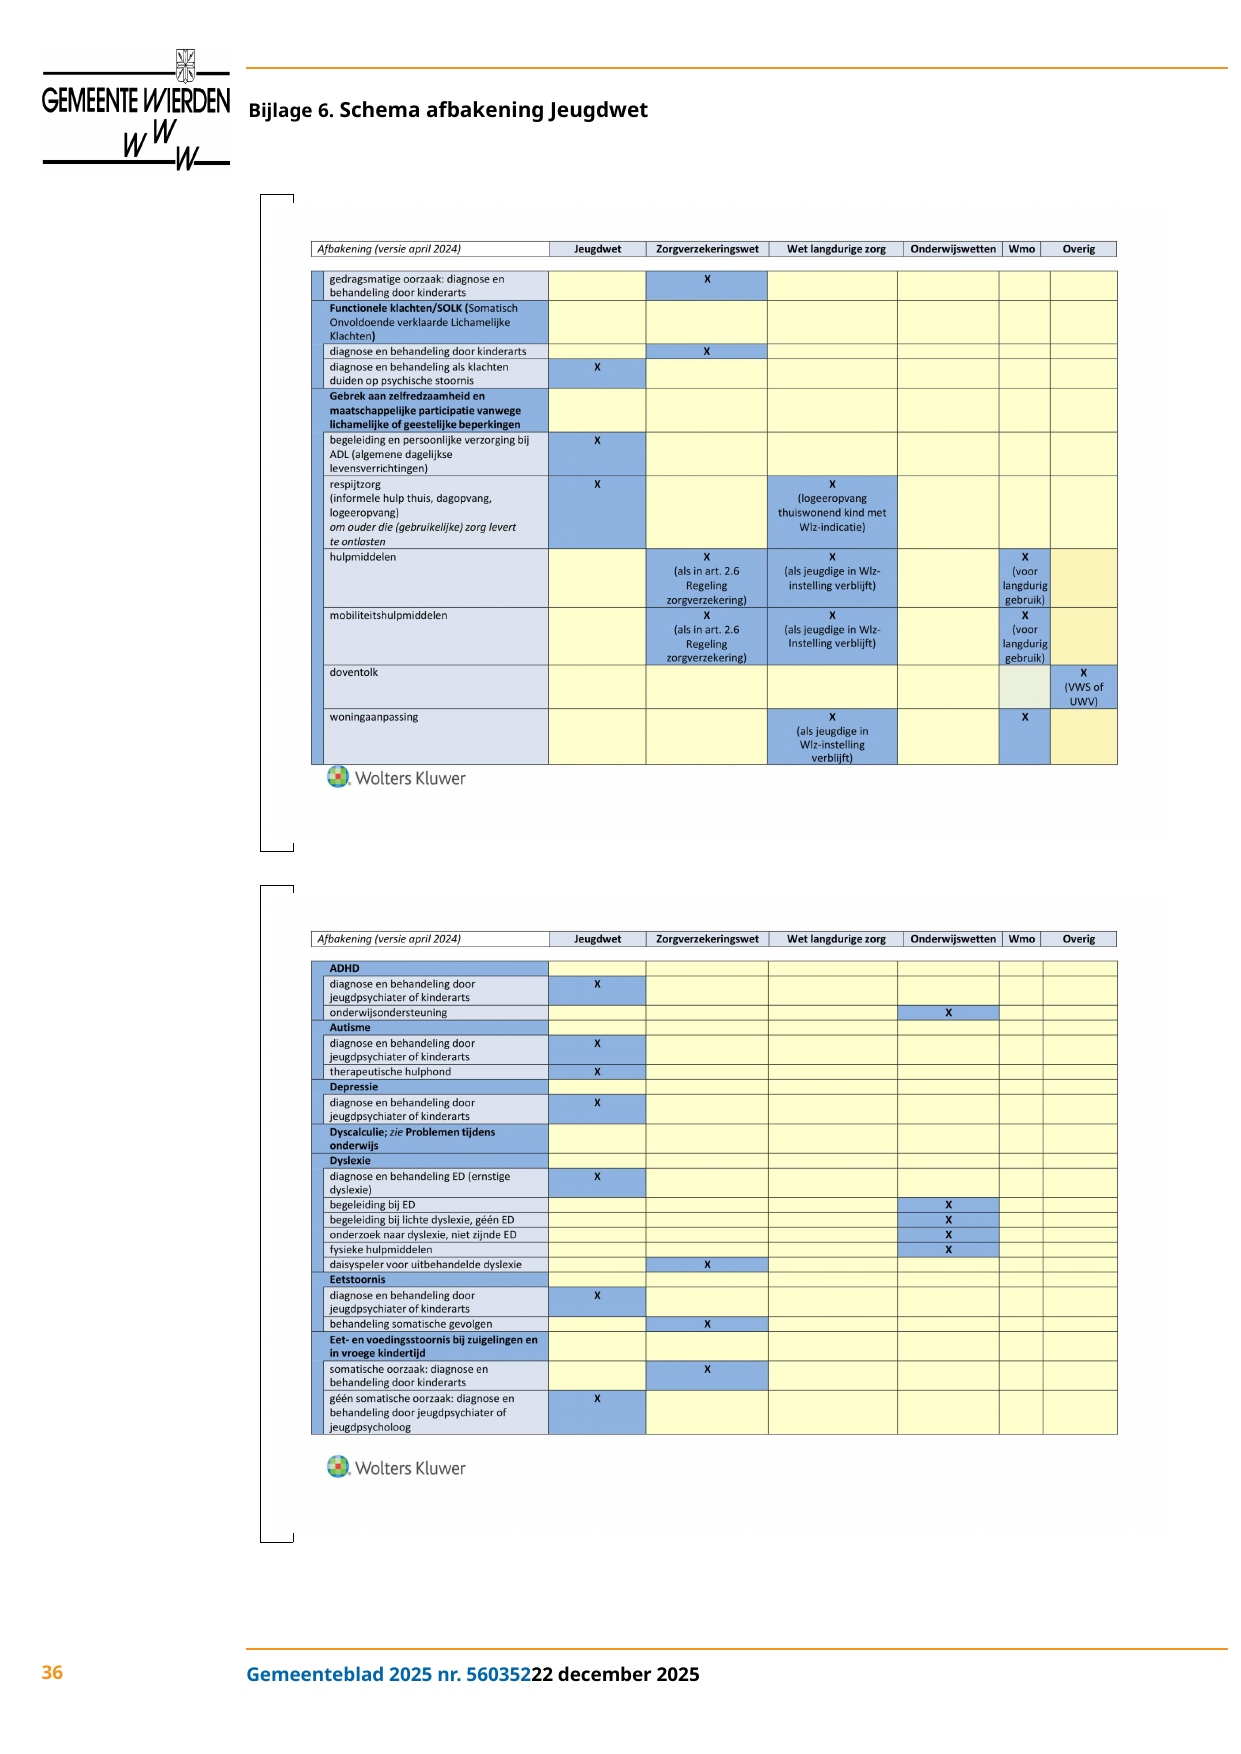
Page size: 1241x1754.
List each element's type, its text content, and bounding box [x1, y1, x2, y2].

text Bijlage 6. Schema afbakening Jeugdwet [248, 95, 1152, 123]
picture [41, 47, 231, 172]
picture [268, 203, 1173, 843]
picture [268, 893, 1173, 1533]
